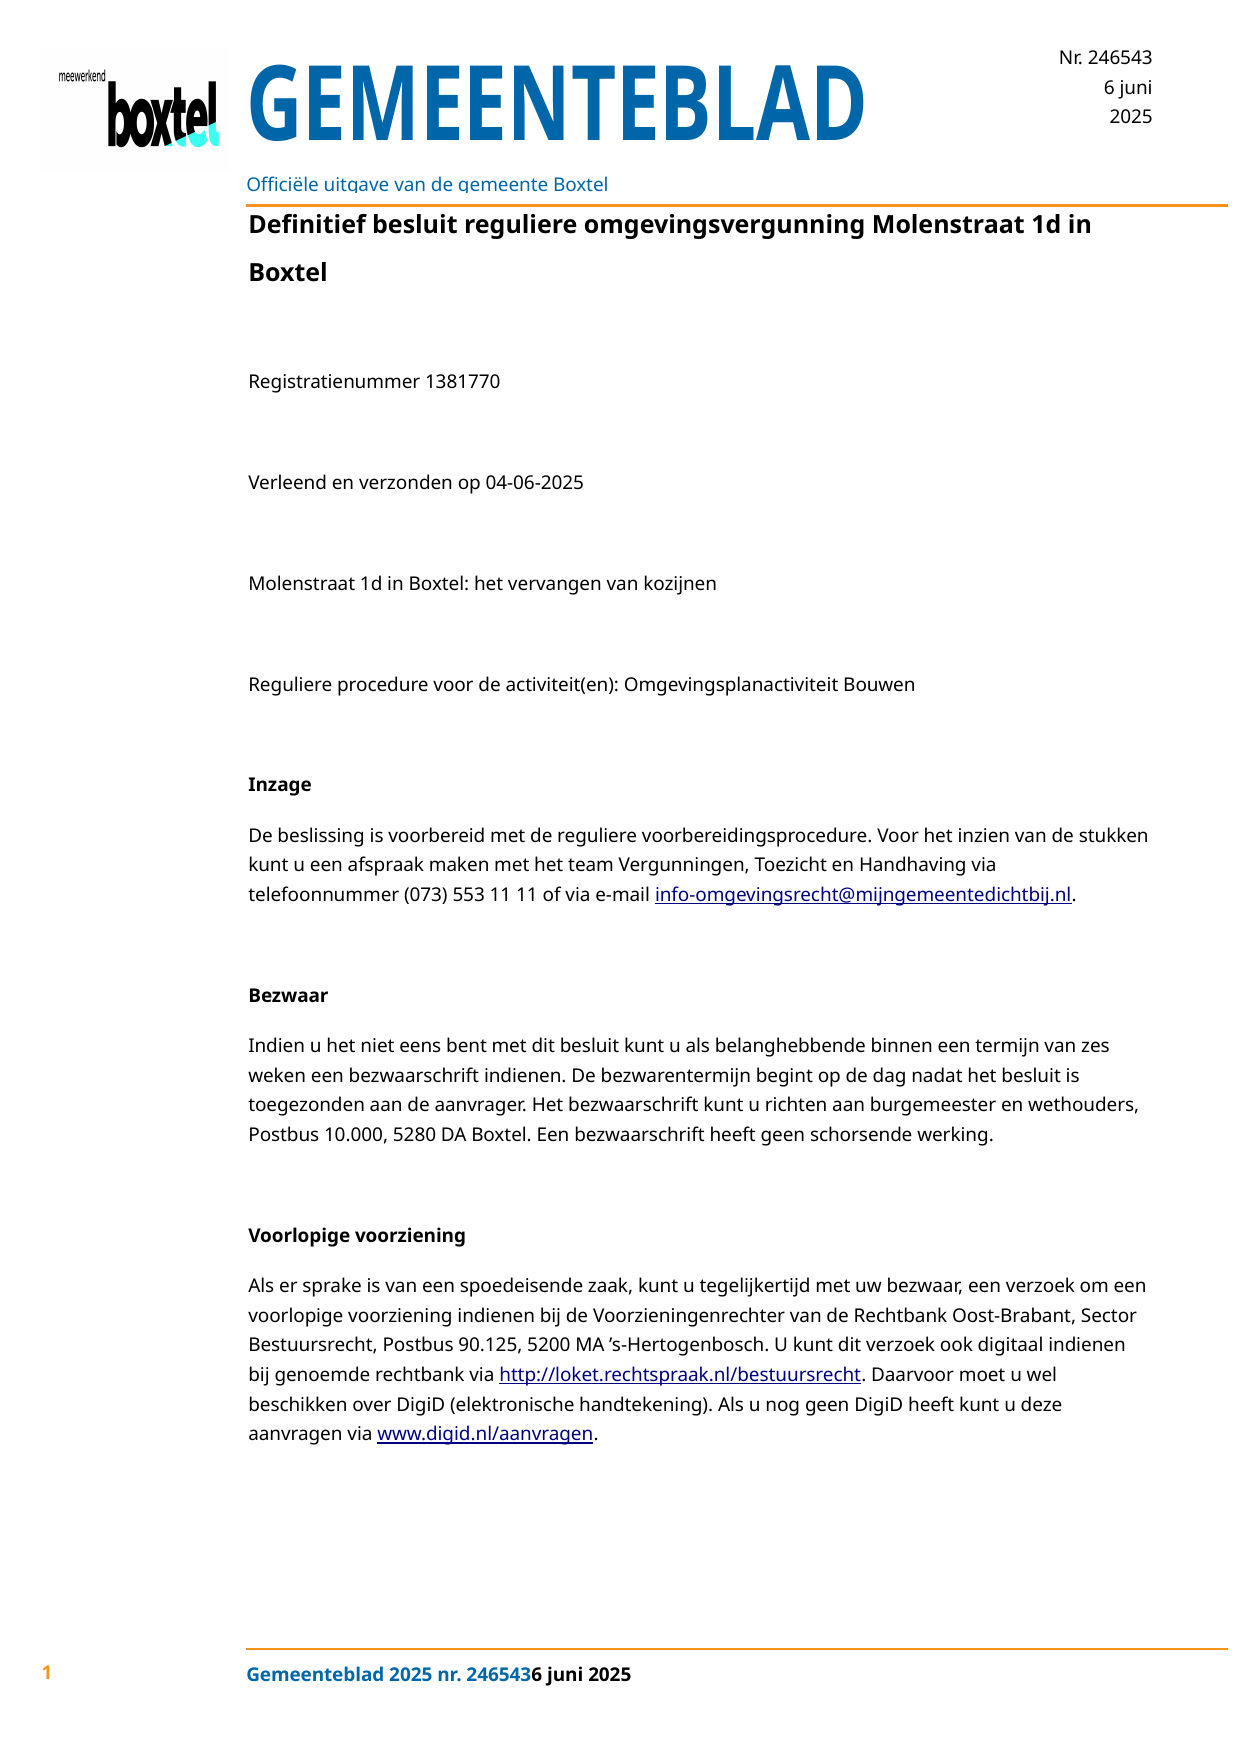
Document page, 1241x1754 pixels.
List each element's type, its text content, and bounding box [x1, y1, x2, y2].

text Voorlopige voorziening [248, 1222, 1152, 1248]
picture [41, 47, 231, 172]
text Molenstraat 1d in Boxtel: het vervangen van kozijnen [248, 570, 1152, 596]
text Definitief besluit reguliere omgevingsvergunning Molenstraat 1d in Boxtel [248, 207, 1152, 288]
text Inzage [248, 772, 1152, 797]
text Indien u het niet eens bent met dit besluit kunt u als belanghebbende binnen een termijn van zes weken een bezwaarschrift indienen. De bezwarentermijn begint op de dag nadat het besluit is toegezonden aan de aanvrager. Het bezwaarschrift kunt u richten aan burgemeester en wethouders, Postbus 10.000, 5280 DA Boxtel. Een bezwaarschrift heeft geen schorsende werking. [248, 1032, 1152, 1147]
text Reguliere procedure voor de activiteit(en): Omgevingsplanactiviteit Bouwen [248, 671, 1152, 697]
text Verleend en verzonden op 04-06-2025 [248, 469, 1152, 495]
text Registratienummer 1381770 [248, 368, 1152, 394]
text Bezwaar [248, 982, 1152, 1008]
text De beslissing is voorbereid met de reguliere voorbereidingsprocedure. Voor het inzien van de stukken kunt u een afspraak maken met het team Vergunningen, Toezicht en Handhaving via telefoonnummer (073) 553 11 11 of via e-mail info-omgevingsrecht@mijngemeentedichtbij.nl. [248, 822, 1152, 907]
text Als er sprake is van een spoedeisende zaak, kunt u tegelijkertijd met uw bezwaar, een verzoek om een voorlopige voorziening indienen bij de Voorzieningenrechter van de Rechtbank Oost-Brabant, Sector Bestuursrecht, Postbus 90.125, 5200 MA ’s-Hertogenbosch. U kunt dit verzoek ook digitaal indienen bij genoemde rechtbank via http://loket.rechtspraak.nl/bestuursrecht. Daarvoor moet u wel beschikken over DigiD (elektronische handtekening). Als u nog geen DigiD heeft kunt u deze aanvragen via www.digid.nl/aanvragen. [248, 1272, 1152, 1446]
